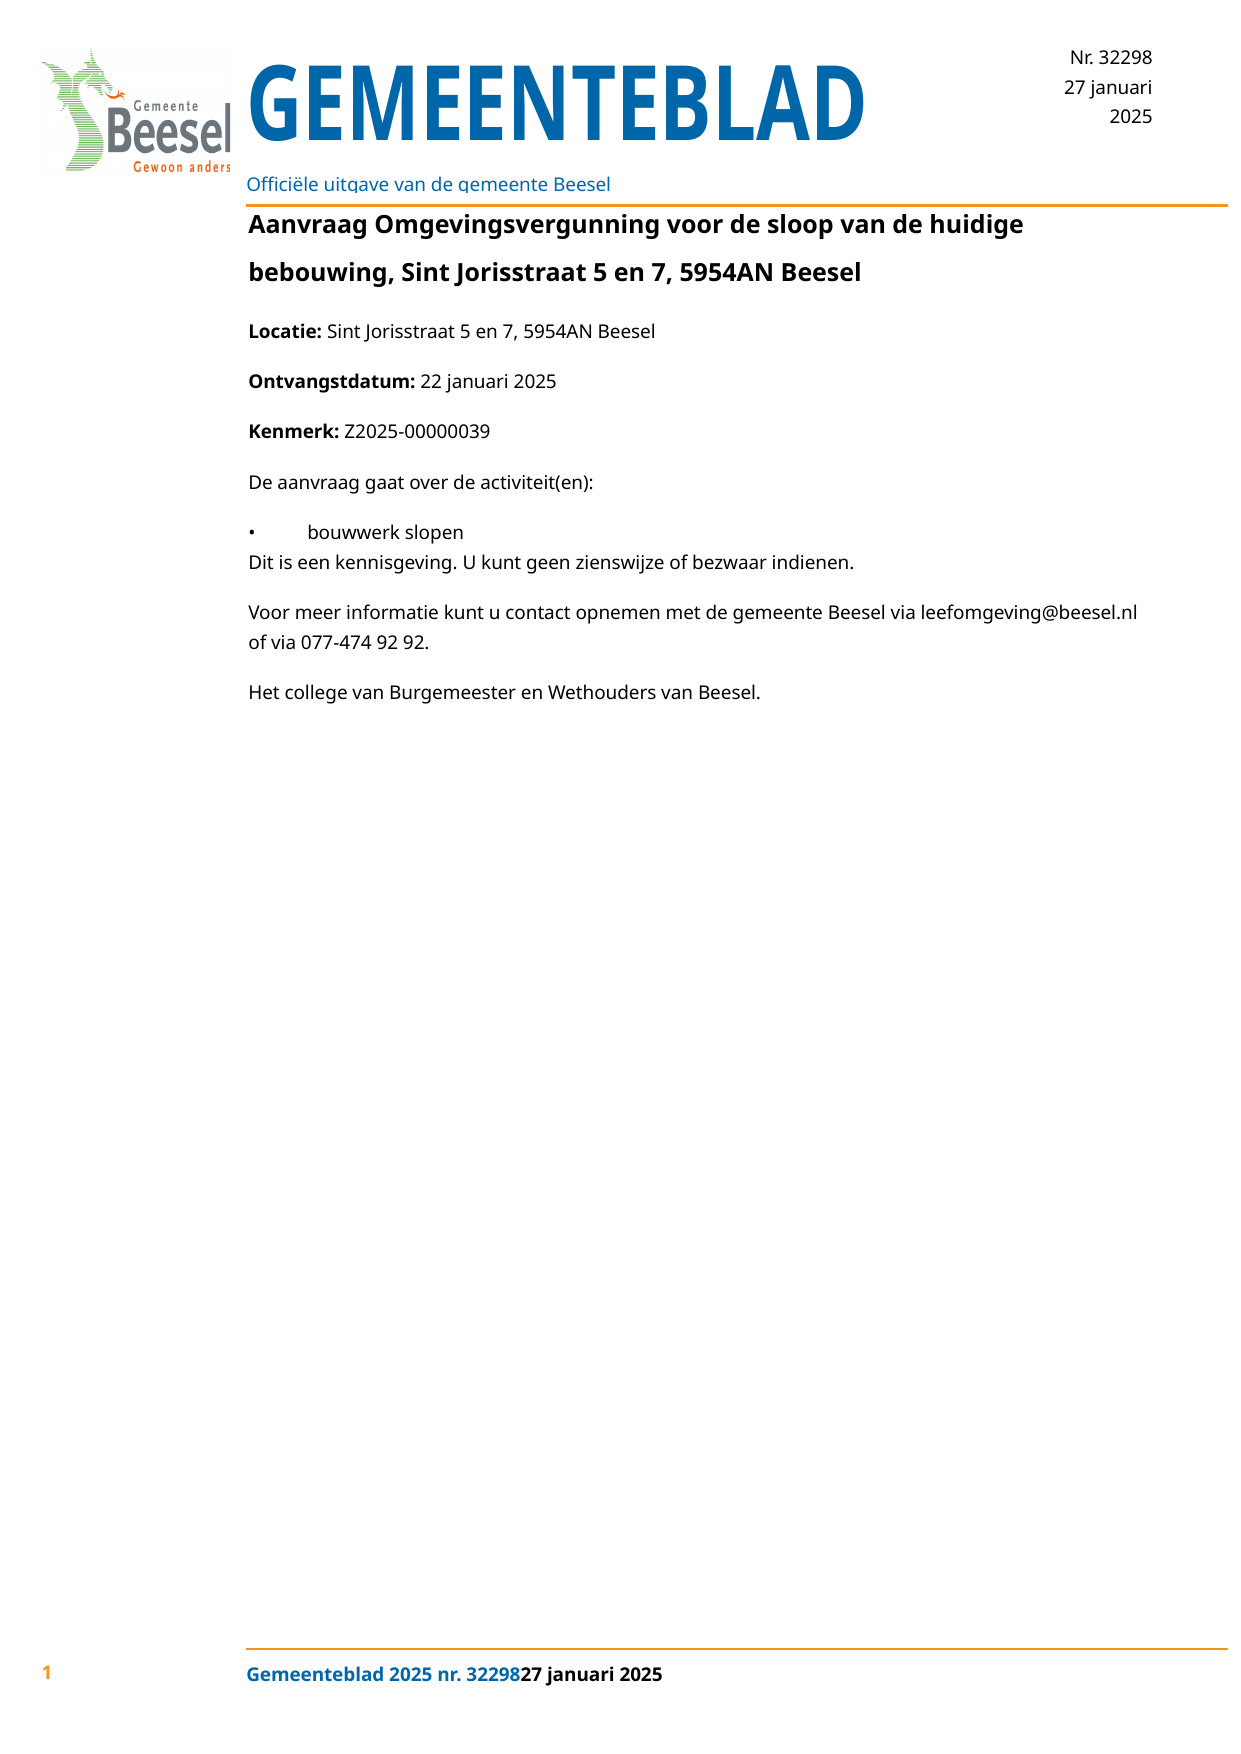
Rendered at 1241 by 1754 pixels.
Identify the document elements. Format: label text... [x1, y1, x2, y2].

text Locatie: Sint Jorisstraat 5 en 7, 5954AN Beesel [248, 318, 1152, 344]
list bouwwerk slopen [248, 519, 1152, 545]
text Aanvraag Omgevingsvergunning voor de sloop van de huidige bebouwing, Sint Jorisstraat 5 en 7, 5954AN Beesel [248, 207, 1152, 288]
text Het college van Burgemeester en Wethouders van Beesel. [248, 679, 1152, 705]
text Kenmerk: Z2025-00000039 [248, 419, 1152, 444]
text Ontvangstdatum: 22 januari 2025 [248, 368, 1152, 394]
text Dit is een kennisgeving. U kunt geen zienswijze of bezwaar indienen. [248, 549, 1152, 575]
text De aanvraag gaat over de activiteit(en): [248, 469, 1152, 495]
picture [41, 47, 231, 172]
text Voor meer informatie kunt u contact opnemen met de gemeente Beesel via leefomgeving@beesel.nl of via 077-474 92 92. [248, 599, 1152, 655]
